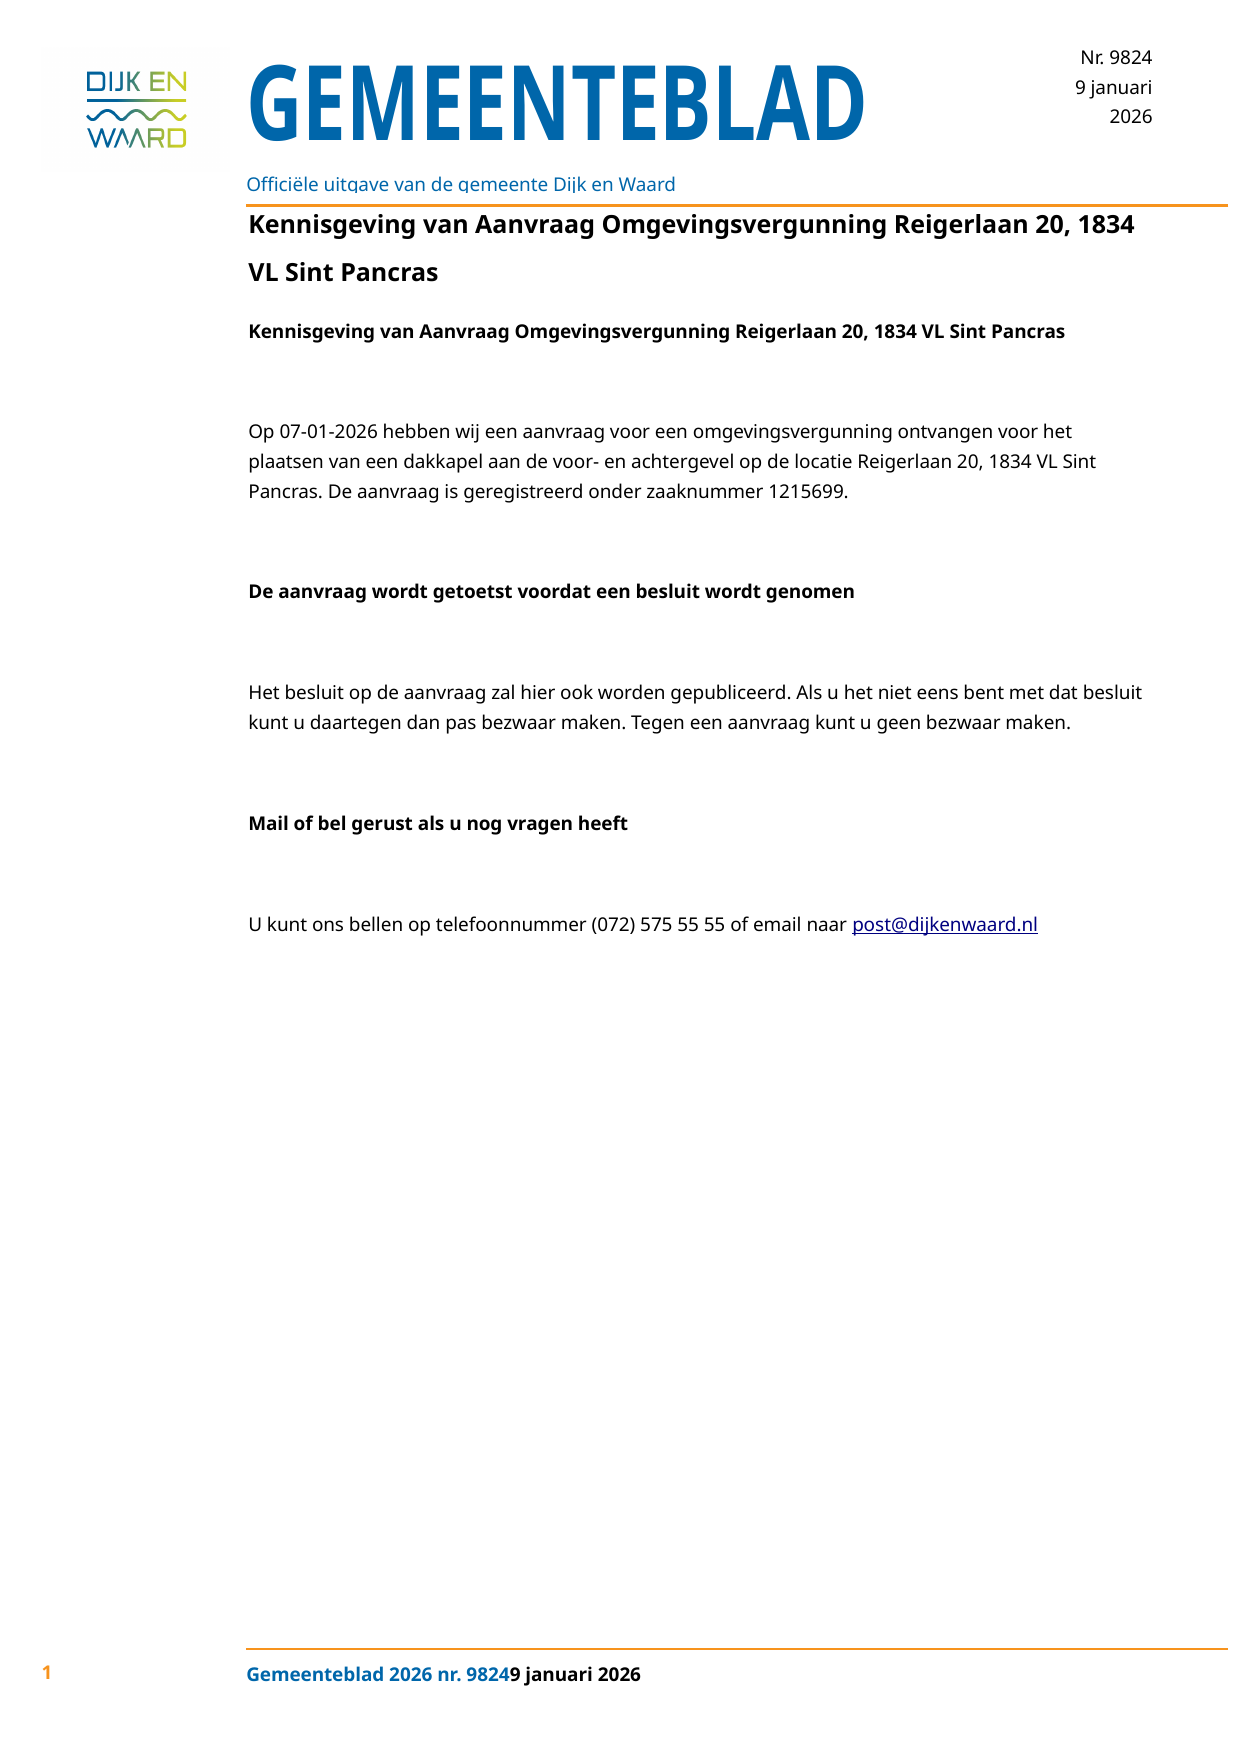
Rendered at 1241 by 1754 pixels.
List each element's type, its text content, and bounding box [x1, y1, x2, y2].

text Op 07-01-2026 hebben wij een aanvraag voor een omgevingsvergunning ontvangen voor het plaatsen van een dakkapel aan de voor- en achtergevel op de locatie Reigerlaan 20, 1834 VL Sint Pancras. De aanvraag is geregistreerd onder zaaknummer 1215699. [248, 419, 1152, 504]
text Mail of bel gerust als u nog vragen heeft [248, 810, 1152, 836]
text Kennisgeving van Aanvraag Omgevingsvergunning Reigerlaan 20, 1834 VL Sint Pancras [248, 318, 1152, 344]
text U kunt ons bellen op telefoonnummer (072) 575 55 55 of email naar post@dijkenwaard.nl [248, 911, 1152, 937]
text Het besluit op de aanvraag zal hier ook worden gepubliceerd. Als u het niet eens bent met dat besluit kunt u daartegen dan pas bezwaar maken. Tegen een aanvraag kunt u geen bezwaar maken. [248, 679, 1152, 735]
picture [41, 47, 231, 172]
text De aanvraag wordt getoetst voordat een besluit wordt genomen [248, 579, 1152, 604]
text Kennisgeving van Aanvraag Omgevingsvergunning Reigerlaan 20, 1834 VL Sint Pancras [248, 207, 1152, 288]
